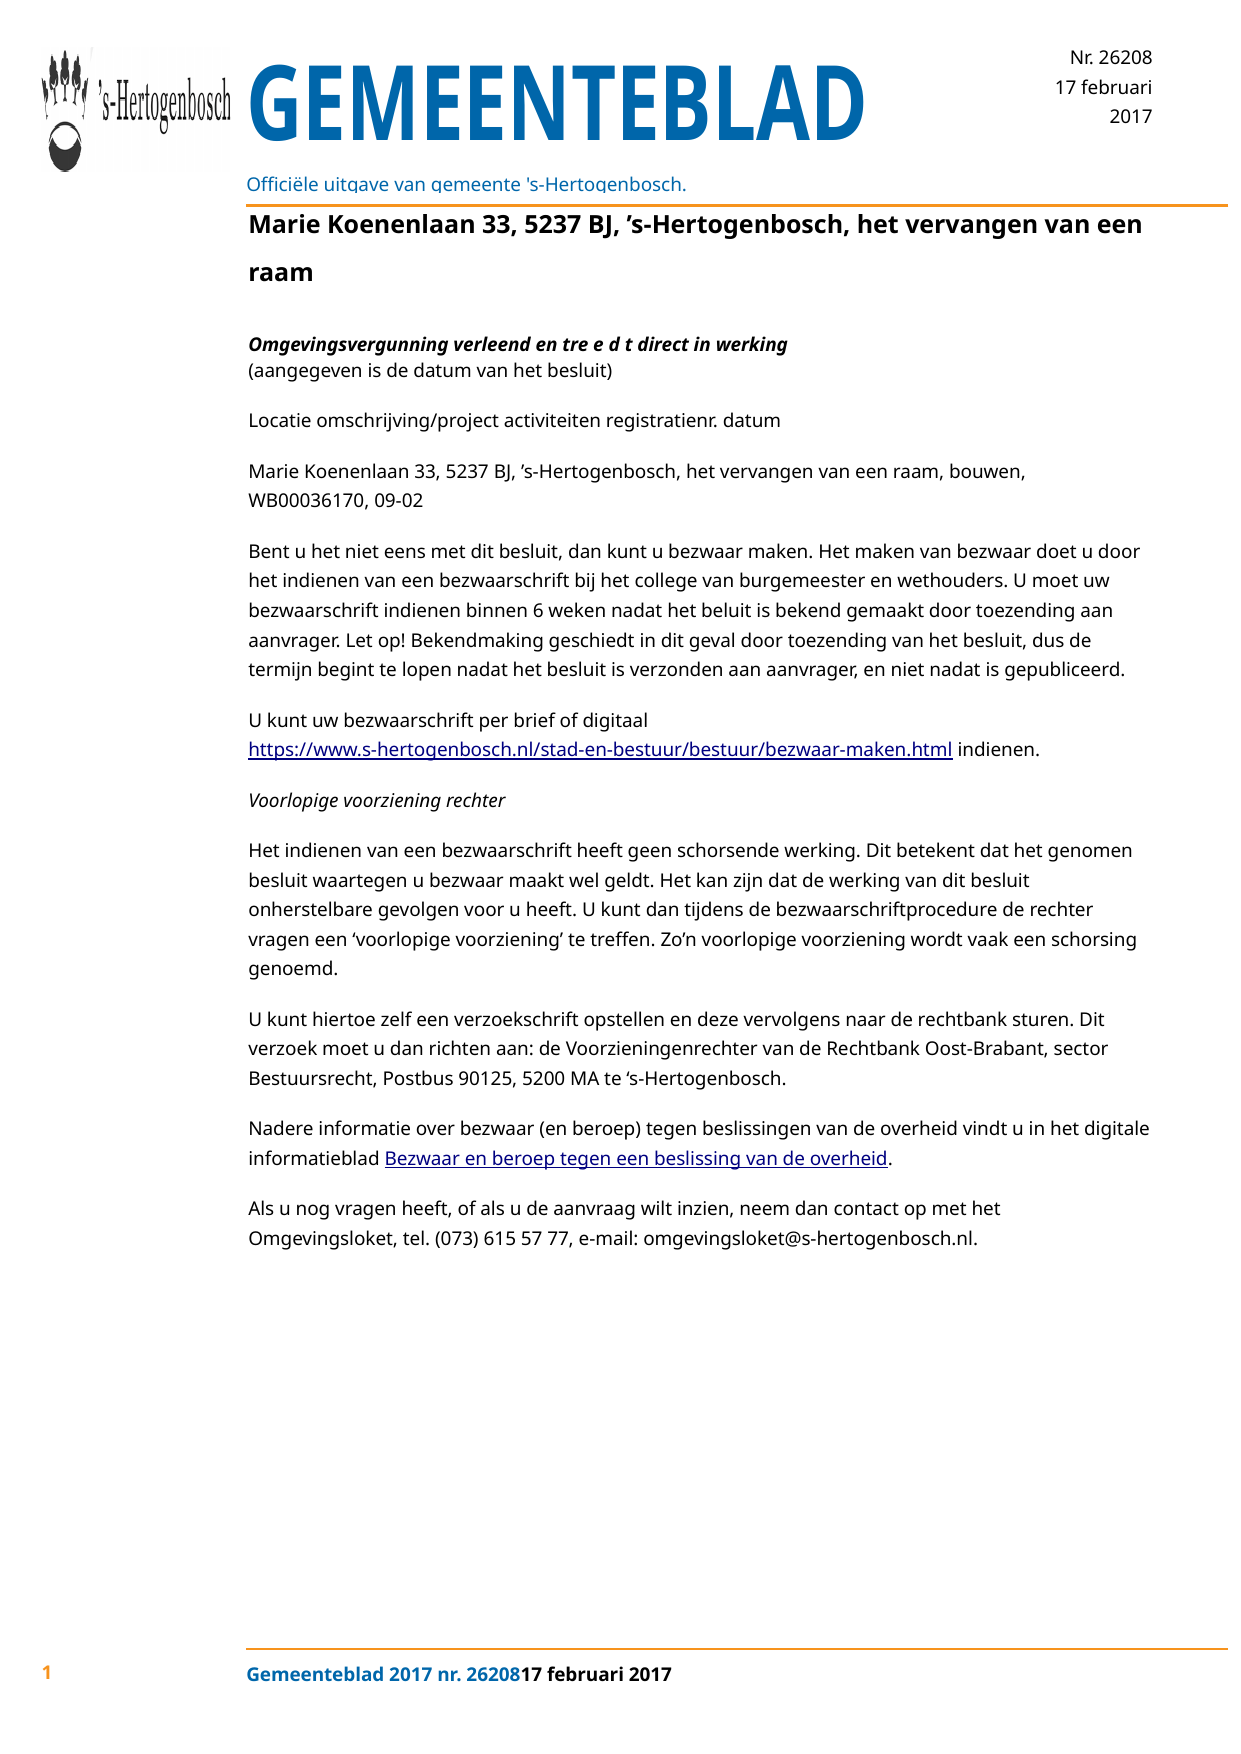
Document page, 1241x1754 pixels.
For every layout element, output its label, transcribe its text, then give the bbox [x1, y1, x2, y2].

text U kunt uw bezwaarschrift per brief of digitaal https://www.s-hertogenbosch.nl/stad-en-bestuur/bestuur/bezwaar-maken.html indienen. [248, 707, 1152, 762]
text Het indienen van een bezwaarschrift heeft geen schorsende werking. Dit betekent dat het genomen besluit waartegen u bezwaar maakt wel geldt. Het kan zijn dat de werking van dit besluit onherstelbare gevolgen voor u heeft. U kunt dan tijdens de bezwaarschriftprocedure de rechter vragen een ‘voorlopige voorziening’ te treffen. Zo’n voorlopige voorziening wordt vaak een schorsing genoemd. [248, 837, 1152, 981]
text U kunt hiertoe zelf een verzoekschrift opstellen en deze vervolgens naar de rechtbank sturen. Dit verzoek moet u dan richten aan: de Voorzieningenrechter van de Rechtbank Oost-Brabant, sector Bestuursrecht, Postbus 90125, 5200 MA te ‘s-Hertogenbosch. [248, 1006, 1152, 1091]
picture [41, 47, 231, 172]
text Marie Koenenlaan 33, 5237 BJ, ’s-Hertogenbosch, het vervangen van een raam, bouwen, WB00036170, 09-02 [248, 458, 1152, 513]
text Locatie omschrijving/project activiteiten registratienr. datum [248, 408, 1152, 433]
text Voorlopige voorziening rechter [248, 787, 1152, 812]
text (aangegeven is de datum van het besluit) [248, 357, 1152, 383]
text Omgevingsvergunning verleend en tre e d t direct in werking [248, 331, 1152, 357]
text Als u nog vragen heeft, of als u de aanvraag wilt inzien, neem dan contact op met het Omgevingsloket, tel. (073) 615 57 77, e-mail: omgevingsloket@s-hertogenbosch.nl. [248, 1196, 1152, 1251]
text Bent u het niet eens met dit besluit, dan kunt u bezwaar maken. Het maken van bezwaar doet u door het indienen van een bezwaarschrift bij het college van burgemeester en wethouders. U moet uw bezwaarschrift indienen binnen 6 weken nadat het beluit is bekend gemaakt door toezending aan aanvrager. Let op! Bekendmaking geschiedt in dit geval door toezending van het besluit, dus de termijn begint te lopen nadat het besluit is verzonden aan aanvrager, en niet nadat is gepubliceerd. [248, 538, 1152, 682]
text Nadere informatie over bezwaar (en beroep) tegen beslissingen van de overheid vindt u in het digitale informatieblad Bezwaar en beroep tegen een beslissing van de overheid. [248, 1116, 1152, 1171]
text Marie Koenenlaan 33, 5237 BJ, ’s-Hertogenbosch, het vervangen van een raam [248, 207, 1152, 288]
